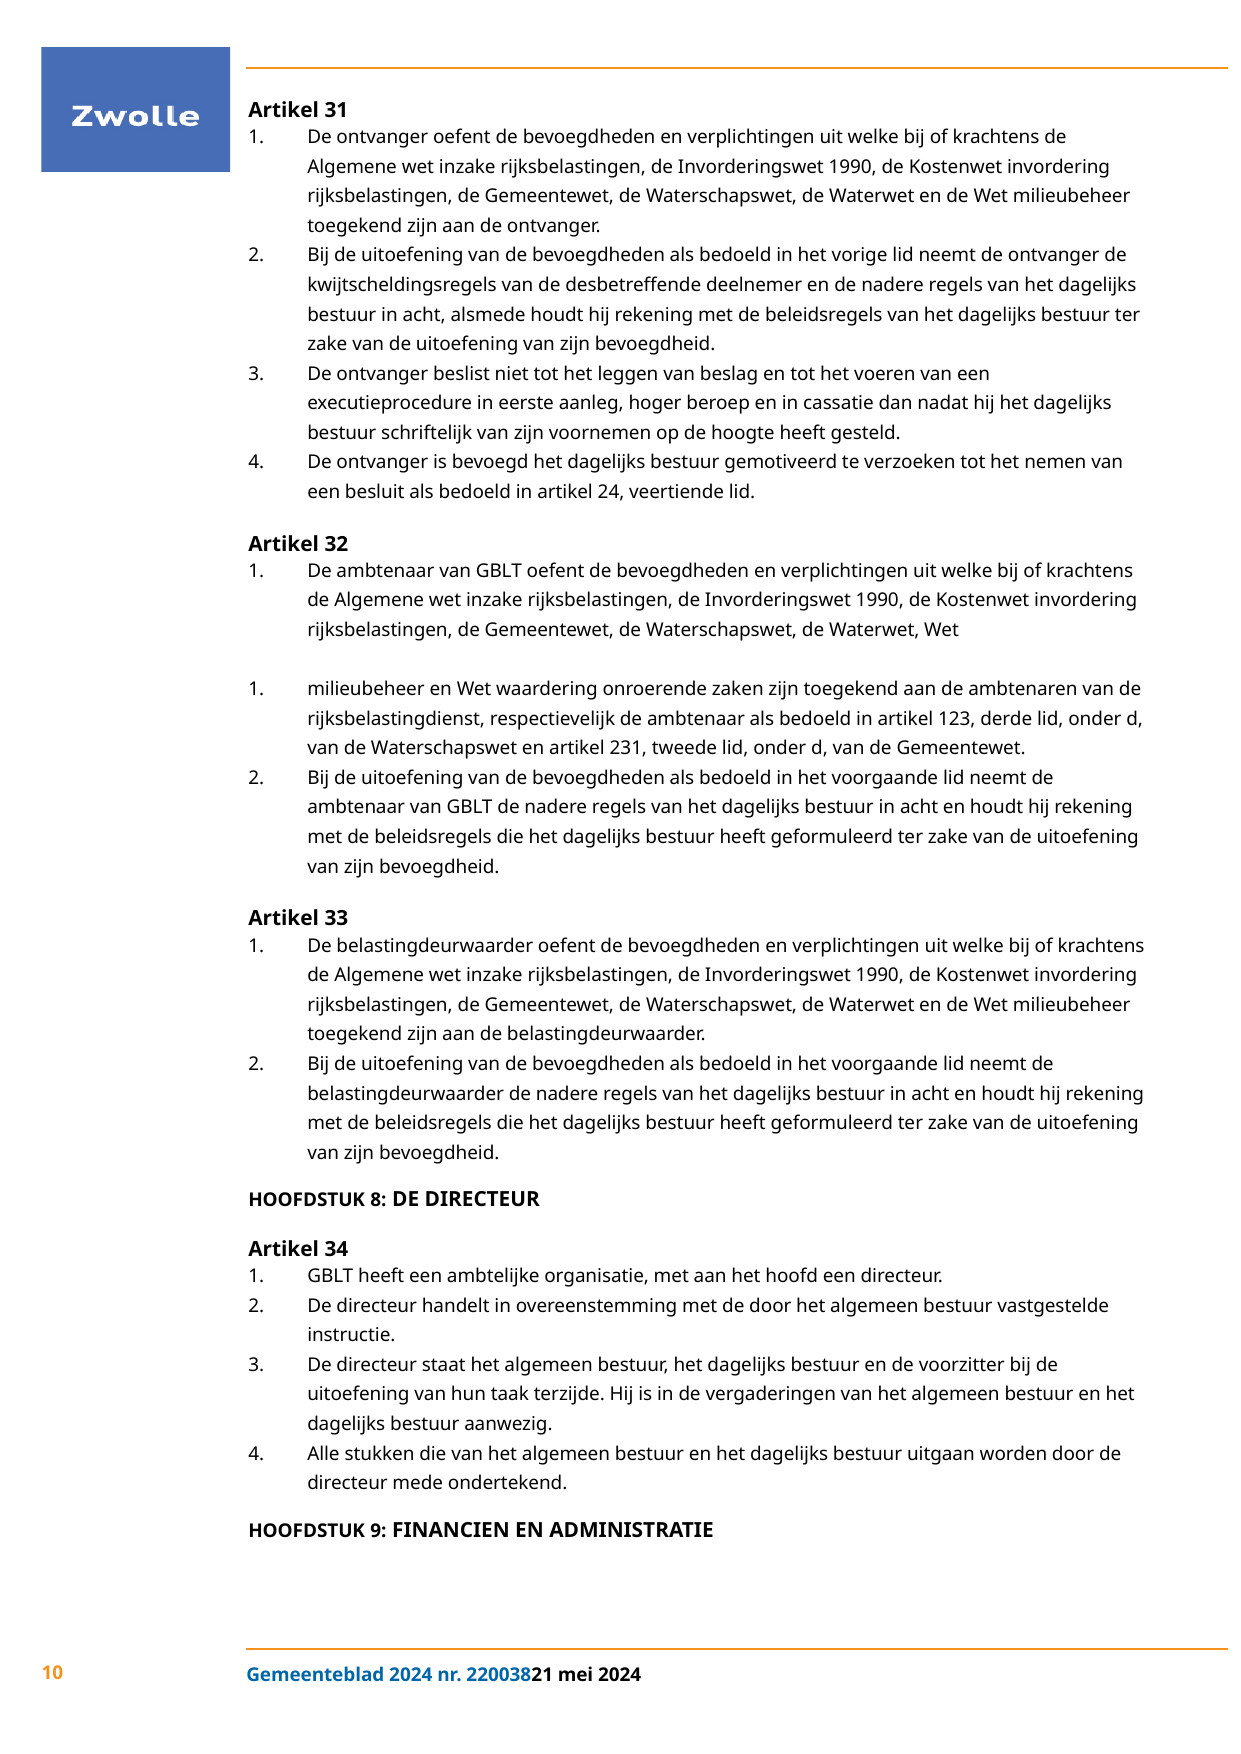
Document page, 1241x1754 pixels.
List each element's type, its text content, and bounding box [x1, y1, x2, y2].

picture [41, 47, 231, 172]
text Artikel 33 [248, 903, 1152, 932]
list De ontvanger beslist niet tot het leggen van beslag en tot het voeren van een executieprocedure in eerste aanleg, hoger beroep en in cassatie dan nadat hij het dagelijks bestuur schriftelijk van zijn voornemen op de hoogte heeft gesteld. [248, 360, 1152, 445]
text Artikel 34 [248, 1234, 1152, 1262]
list De ontvanger oefent de bevoegdheden en verplichtingen uit welke bij of krachtens de Algemene wet inzake rijksbelastingen, de Invorderingswet 1990, de Kostenwet invordering rijksbelastingen, de Gemeentewet, de Waterschapswet, de Waterwet en de Wet milieubeheer toegekend zijn aan de ontvanger. [248, 123, 1152, 238]
text Artikel 31 [248, 95, 1152, 123]
list De ontvanger is bevoegd het dagelijks bestuur gemotiveerd te verzoeken tot het nemen van een besluit als bedoeld in artikel 24, veertiende lid. [248, 449, 1152, 504]
list De directeur staat het algemeen bestuur, het dagelijks bestuur en de voorzitter bij de uitoefening van hun taak terzijde. Hij is in de vergaderingen van het algemeen bestuur en het dagelijks bestuur aanwezig. [248, 1351, 1152, 1436]
list De directeur handelt in overeenstemming met de door het algemeen bestuur vastgestelde instructie. [248, 1292, 1152, 1347]
list Bij de uitoefening van de bevoegdheden als bedoeld in het vorige lid neemt de ontvanger de kwijtscheldingsregels van de desbetreffende deelnemer en de nadere regels van het dagelijks bestuur in acht, alsmede houdt hij rekening met de beleidsregels van het dagelijks bestuur ter zake van de uitoefening van zijn bevoegdheid. [248, 242, 1152, 356]
list De ambtenaar van GBLT oefent de bevoegdheden en verplichtingen uit welke bij of krachtens de Algemene wet inzake rijksbelastingen, de Invorderingswet 1990, de Kostenwet invordering rijksbelastingen, de Gemeentewet, de Waterschapswet, de Waterwet, Wet [248, 557, 1152, 642]
list Bij de uitoefening van de bevoegdheden als bedoeld in het voorgaande lid neemt de ambtenaar van GBLT de nadere regels van het dagelijks bestuur in acht en houdt hij rekening met de beleidsregels die het dagelijks bestuur heeft geformuleerd ter zake van de uitoefening van zijn bevoegdheid. [248, 764, 1152, 879]
list milieubeheer en Wet waardering onroerende zaken zijn toegekend aan de ambtenaren van de rijksbelastingdienst, respectievelijk de ambtenaar als bedoeld in artikel 123, derde lid, onder d, van de Waterschapswet en artikel 231, tweede lid, onder d, van de Gemeentewet. [248, 675, 1152, 760]
list GBLT heeft een ambtelijke organisatie, met aan het hoofd een directeur. [248, 1262, 1152, 1288]
list De belastingdeurwaarder oefent de bevoegdheden en verplichtingen uit welke bij of krachtens de Algemene wet inzake rijksbelastingen, de Invorderingswet 1990, de Kostenwet invordering rijksbelastingen, de Gemeentewet, de Waterschapswet, de Waterwet en de Wet milieubeheer toegekend zijn aan de belastingdeurwaarder. [248, 932, 1152, 1046]
text Artikel 32 [248, 529, 1152, 557]
text HOOFDSTUK 8: DE DIRECTEUR [248, 1184, 1152, 1213]
list Bij de uitoefening van de bevoegdheden als bedoeld in het voorgaande lid neemt de belastingdeurwaarder de nadere regels van het dagelijks bestuur in acht en houdt hij rekening met de beleidsregels die het dagelijks bestuur heeft geformuleerd ter zake van de uitoefening van zijn bevoegdheid. [248, 1050, 1152, 1164]
list Alle stukken die van het algemeen bestuur en het dagelijks bestuur uitgaan worden door de directeur mede ondertekend. [248, 1440, 1152, 1495]
text HOOFDSTUK 9: FINANCIEN EN ADMINISTRATIE [248, 1515, 1152, 1543]
